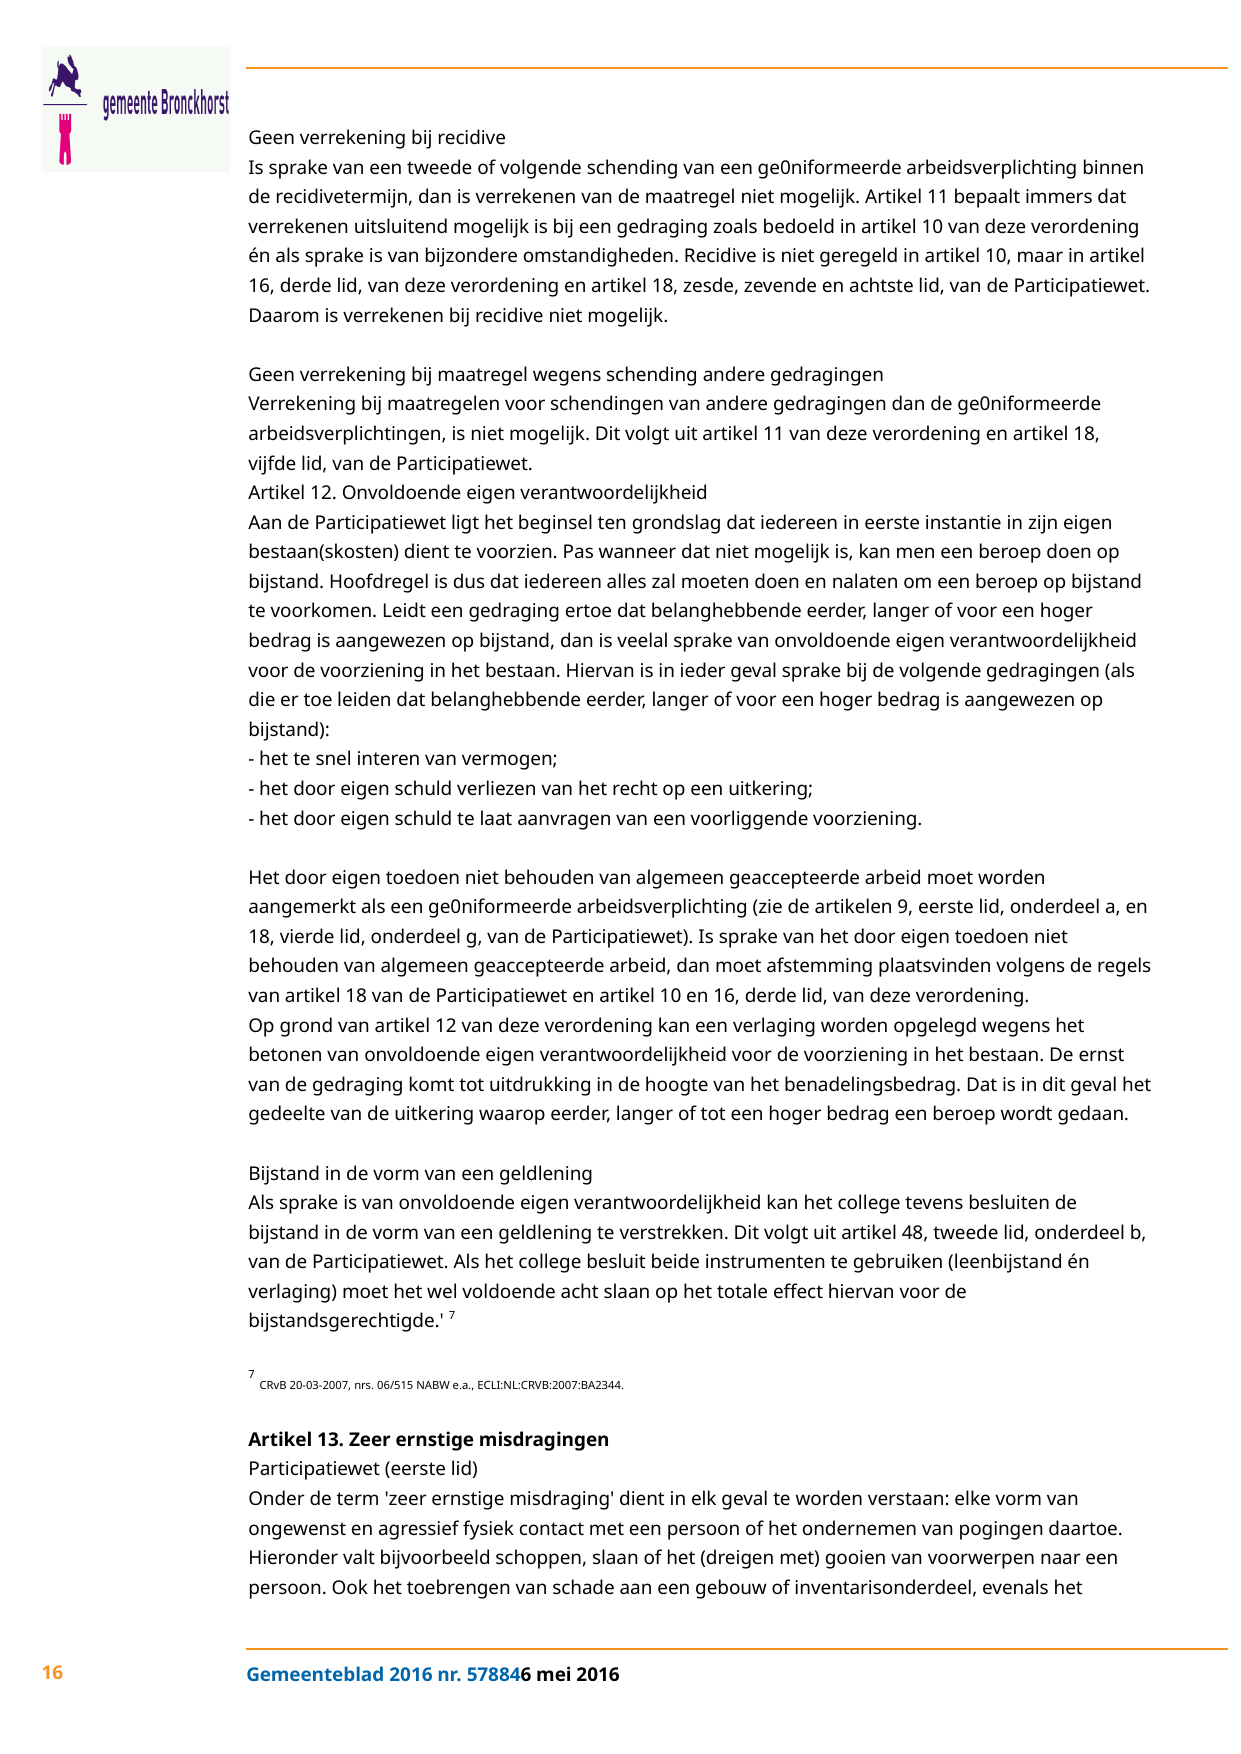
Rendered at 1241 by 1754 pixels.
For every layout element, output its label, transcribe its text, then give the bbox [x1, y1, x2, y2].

text Het door eigen toedoen niet behouden van algemeen geaccepteerde arbeid moet worden aangemerkt als een ge0niformeerde arbeidsverplichting (zie de artikelen 9, eerste lid, onderdeel a, en 18, vierde lid, onderdeel g, van de Participatiewet). Is sprake van het door eigen toedoen niet behouden van algemeen geaccepteerde arbeid, dan moet afstemming plaatsvinden volgens de regels van artikel 18 van de Participatiewet en artikel 10 en 16, derde lid, van deze verordening. [248, 864, 1152, 1008]
text - het te snel interen van vermogen; [248, 746, 1152, 771]
text Verrekening bij maatregelen voor schendingen van andere gedragingen dan de ge0niformeerde arbeidsverplichtingen, is niet mogelijk. Dit volgt uit artikel 11 van deze verordening en artikel 18, vijfde lid, van de Participatiewet. [248, 391, 1152, 476]
text Aan de Participatiewet ligt het beginsel ten grondslag dat iedereen in eerste instantie in zijn eigen bestaan(skosten) dient te voorzien. Pas wanneer dat niet mogelijk is, kan men een beroep doen op bijstand. Hoofdregel is dus dat iedereen alles zal moeten doen en nalaten om een beroep op bijstand te voorkomen. Leidt een gedraging ertoe dat belanghebbende eerder, langer of voor een hoger bedrag is aangewezen op bijstand, dan is veelal sprake van onvoldoende eigen verantwoordelijkheid voor de voorziening in het bestaan. Hiervan is in ieder geval sprake bij de volgende gedragingen (als die er toe leiden dat belanghebbende eerder, langer of voor een hoger bedrag is aangewezen op bijstand): [248, 509, 1152, 742]
text Artikel 13. Zeer ernstige misdragingen [248, 1426, 1152, 1452]
text Geen verrekening bij maatregel wegens schending andere gedragingen [248, 361, 1152, 387]
text Als sprake is van onvoldoende eigen verantwoordelijkheid kan het college tevens besluiten de bijstand in de vorm van een geldlening te verstrekken. Dit volgt uit artikel 48, tweede lid, onderdeel b, van de Participatiewet. Als het college besluit beide instrumenten te gebruiken (leenbijstand én verlaging) moet het wel voldoende acht slaan op het totale effect hiervan voor de bijstandsgerechtigde.' 7 [248, 1189, 1152, 1333]
text Onder de term 'zeer ernstige misdraging' dient in elk geval te worden verstaan: elke vorm van ongewenst en agressief fysiek contact met een persoon of het ondernemen van pogingen daartoe. Hieronder valt bijvoorbeeld schoppen, slaan of het (dreigen met) gooien van voorwerpen naar een persoon. Ook het toebrengen van schade aan een gebouw of inventarisonderdeel, evenals het [248, 1485, 1152, 1600]
text 7 CRvB 20-03-2007, nrs. 06/515 NABW e.a., ECLI:NL:CRVB:2007:BA2344. [248, 1367, 1152, 1393]
text Geen verrekening bij recidive [248, 124, 1152, 150]
text - het door eigen schuld te laat aanvragen van een voorliggende voorziening. [248, 805, 1152, 831]
text - het door eigen schuld verliezen van het recht op een uitkering; [248, 775, 1152, 801]
text Is sprake van een tweede of volgende schending van een ge0niformeerde arbeidsverplichting binnen de recidivetermijn, dan is verrekenen van de maatregel niet mogelijk. Artikel 11 bepaalt immers dat verrekenen uitsluitend mogelijk is bij een gedraging zoals bedoeld in artikel 10 van deze verordening én als sprake is van bijzondere omstandigheden. Recidive is niet geregeld in artikel 10, maar in artikel 16, derde lid, van deze verordening en artikel 18, zesde, zevende en achtste lid, van de Participatiewet. Daarom is verrekenen bij recidive niet mogelijk. [248, 154, 1152, 328]
text Participatiewet (eerste lid) [248, 1456, 1152, 1481]
text Bijstand in de vorm van een geldlening [248, 1160, 1152, 1186]
picture [41, 47, 231, 172]
text Op grond van artikel 12 van deze verordening kan een verlaging worden opgelegd wegens het betonen van onvoldoende eigen verantwoordelijkheid voor de voorziening in het bestaan. De ernst van de gedraging komt tot uitdrukking in de hoogte van het benadelingsbedrag. Dat is in dit geval het gedeelte van de uitkering waarop eerder, langer of tot een hoger bedrag een beroep wordt gedaan. [248, 1012, 1152, 1126]
text Artikel 12. Onvoldoende eigen verantwoordelijkheid [248, 479, 1152, 505]
